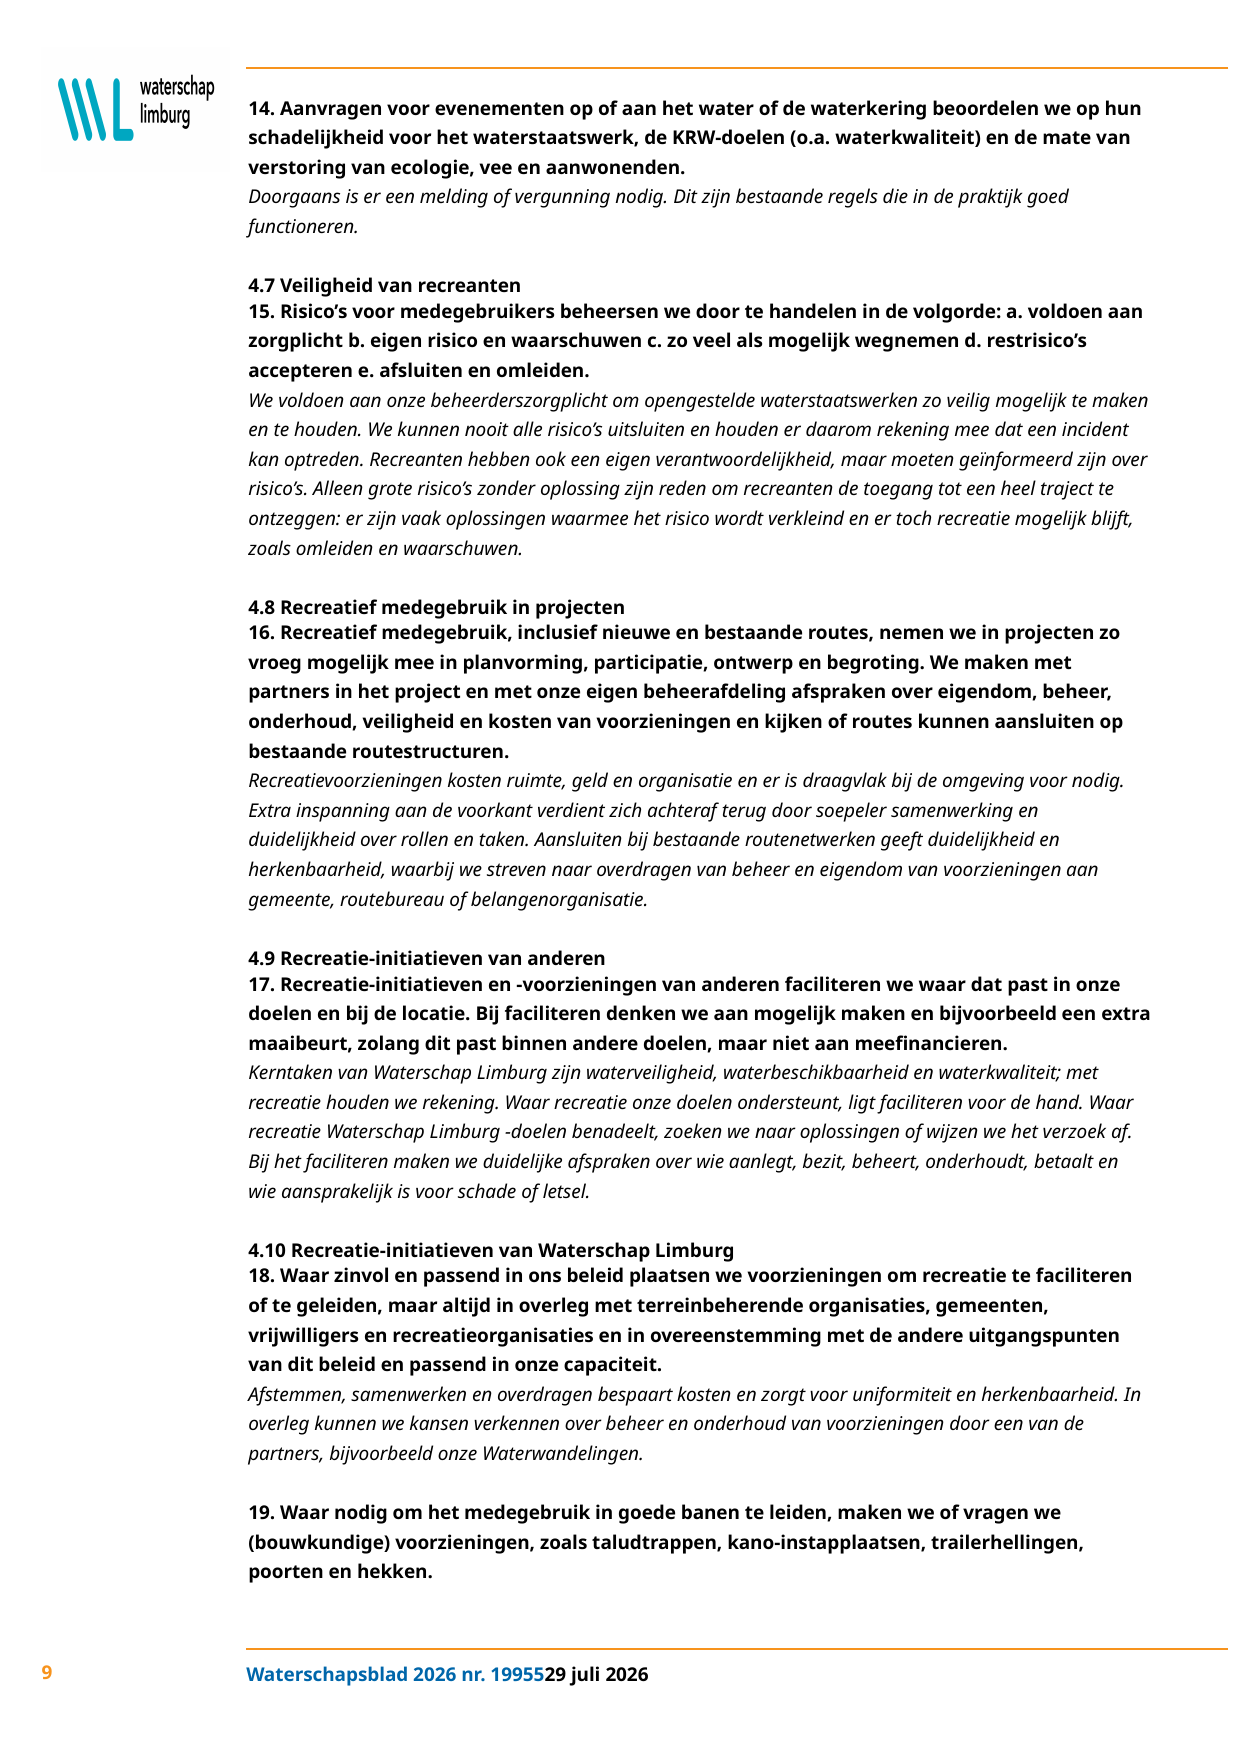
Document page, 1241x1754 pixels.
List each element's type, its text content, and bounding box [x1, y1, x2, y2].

text 4.9 Recreatie-initiatieven van anderen [248, 945, 1152, 971]
text 15. Risico’s voor medegebruikers beheersen we door te handelen in de volgorde: a. voldoen aan zorgplicht b. eigen risico en waarschuwen c. zo veel als mogelijk wegnemen d. restrisico’s accepteren e. afsluiten en omleiden. [248, 298, 1152, 383]
text Doorgaans is er een melding of vergunning nodig. Dit zijn bestaande regels die in de praktijk goed functioneren. [248, 183, 1152, 239]
text 16. Recreatief medegebruik, inclusief nieuwe en bestaande routes, nemen we in projecten zo vroeg mogelijk mee in planvorming, participatie, ontwerp en begroting. We maken met partners in het project en met onze eigen beheerafdeling afspraken over eigendom, beheer, onderhoud, veiligheid en kosten van voorzieningen en kijken of routes kunnen aansluiten op bestaande routestructuren. [248, 619, 1152, 764]
text 17. Recreatie-initiatieven en -voorzieningen van anderen faciliteren we waar dat past in onze doelen en bij de locatie. Bij faciliteren denken we aan mogelijk maken en bijvoorbeeld een extra maaibeurt, zolang dit past binnen andere doelen, maar niet aan meefinancieren. [248, 971, 1152, 1056]
text 14. Aanvragen voor evenementen op of aan het water of de waterkering beoordelen we op hun schadelijkheid voor het waterstaatswerk, de KRW-doelen (o.a. waterkwaliteit) en de mate van verstoring van ecologie, vee en aanwonenden. [248, 95, 1152, 180]
text 4.10 Recreatie-initiatieven van Waterschap Limburg [248, 1237, 1152, 1263]
text 4.8 Recreatief medegebruik in projecten [248, 594, 1152, 619]
text 4.7 Veiligheid van recreanten [248, 272, 1152, 298]
picture [41, 47, 231, 172]
text 19. Waar nodig om het medegebruik in goede banen te leiden, maken we of vragen we (bouwkundige) voorzieningen, zoals taludtrappen, kano-instapplaatsen, trailerhellingen, poorten en hekken. [248, 1499, 1152, 1584]
text We voldoen aan onze beheerderszorgplicht om opengestelde waterstaatswerken zo veilig mogelijk te maken en te houden. We kunnen nooit alle risico’s uitsluiten en houden er daarom rekening mee dat een incident kan optreden. Recreanten hebben ook een eigen verantwoordelijkheid, maar moeten geïnformeerd zijn over risico’s. Alleen grote risico’s zonder oplossing zijn reden om recreanten de toegang tot een heel traject te ontzeggen: er zijn vaak oplossingen waarmee het risico wordt verkleind en er toch recreatie mogelijk blijft, zoals omleiden en waarschuwen. [248, 387, 1152, 560]
text Kerntaken van Waterschap Limburg zijn waterveiligheid, waterbeschikbaarheid en waterkwaliteit; met recreatie houden we rekening. Waar recreatie onze doelen ondersteunt, ligt faciliteren voor de hand. Waar recreatie Waterschap Limburg -doelen benadeelt, zoeken we naar oplossingen of wijzen we het verzoek af. Bij het faciliteren maken we duidelijke afspraken over wie aanlegt, bezit, beheert, onderhoudt, betaalt en wie aansprakelijk is voor schade of letsel. [248, 1059, 1152, 1203]
text Afstemmen, samenwerken en overdragen bespaart kosten en zorgt voor uniformiteit en herkenbaarheid. In overleg kunnen we kansen verkennen over beheer en onderhoud van voorzieningen door een van de partners, bijvoorbeeld onze Waterwandelingen. [248, 1381, 1152, 1466]
text 18. Waar zinvol en passend in ons beleid plaatsen we voorzieningen om recreatie te faciliteren of te geleiden, maar altijd in overleg met terreinbeherende organisaties, gemeenten, vrijwilligers en recreatieorganisaties en in overeenstemming met de andere uitgangspunten van dit beleid en passend in onze capaciteit. [248, 1263, 1152, 1377]
text Recreatievoorzieningen kosten ruimte, geld en organisatie en er is draagvlak bij de omgeving voor nodig. Extra inspanning aan de voorkant verdient zich achteraf terug door soepeler samenwerking en duidelijkheid over rollen en taken. Aansluiten bij bestaande routenetwerken geeft duidelijkheid en herkenbaarheid, waarbij we streven naar overdragen van beheer en eigendom van voorzieningen aan gemeente, routebureau of belangenorganisatie. [248, 767, 1152, 912]
